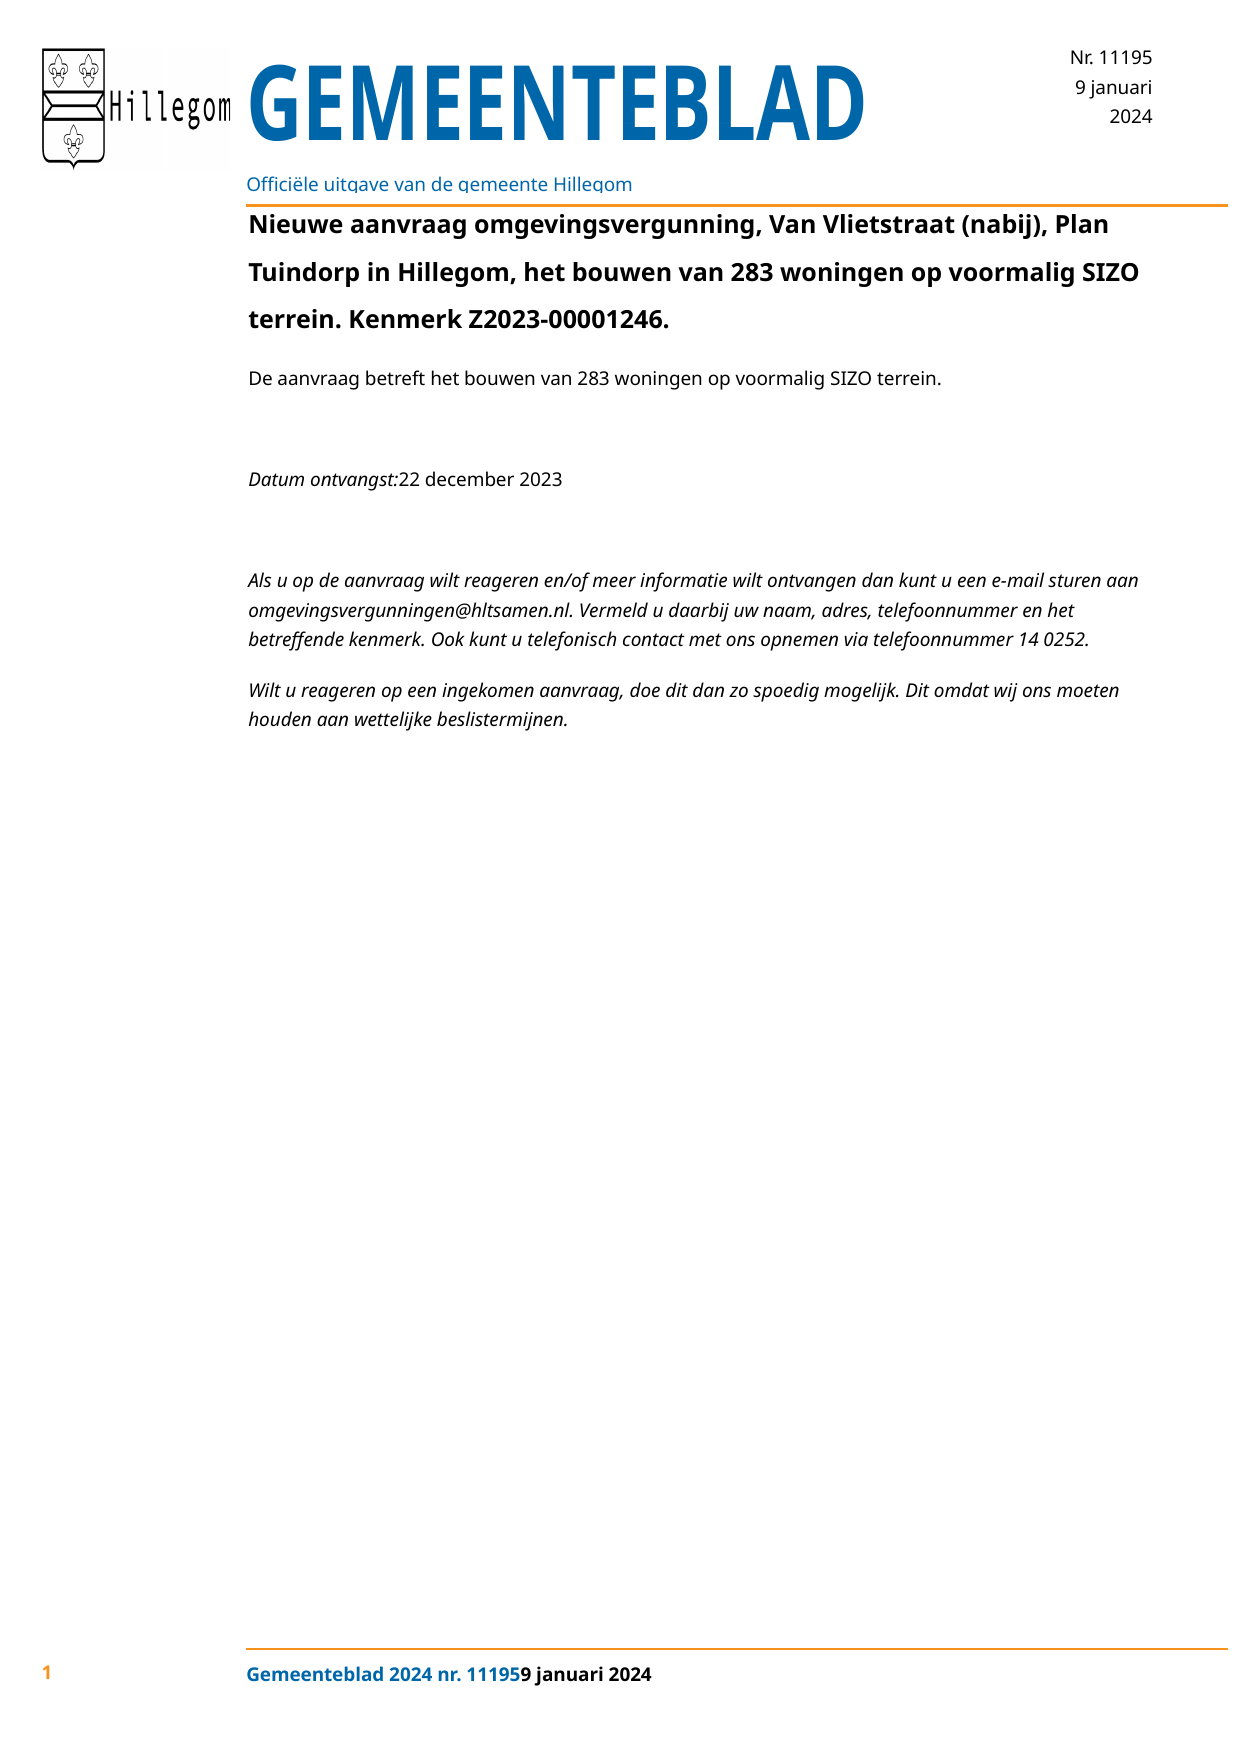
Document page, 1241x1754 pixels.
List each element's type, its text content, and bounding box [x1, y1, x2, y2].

text Als u op de aanvraag wilt reageren en/of meer informatie wilt ontvangen dan kunt u een e-mail sturen aan omgevingsvergunningen@hltsamen.nl. Vermeld u daarbij uw naam, adres, telefoonnummer en het betreffende kenmerk. Ook kunt u telefonisch contact met ons opnemen via telefoonnummer 14 0252. [248, 567, 1152, 652]
picture [41, 47, 231, 172]
text Datum ontvangst:22 december 2023 [248, 466, 1152, 492]
text De aanvraag betreft het bouwen van 283 woningen op voormalig SIZO terrein. [248, 366, 1152, 391]
text Nieuwe aanvraag omgevingsvergunning, Van Vlietstraat (nabij), Plan Tuindorp in Hillegom, het bouwen van 283 woningen op voormalig SIZO terrein. Kenmerk Z2023-00001246. [248, 207, 1152, 336]
text Wilt u reageren op een ingekomen aanvraag, doe dit dan zo spoedig mogelijk. Dit omdat wij ons moeten houden aan wettelijke beslistermijnen. [248, 677, 1152, 732]
